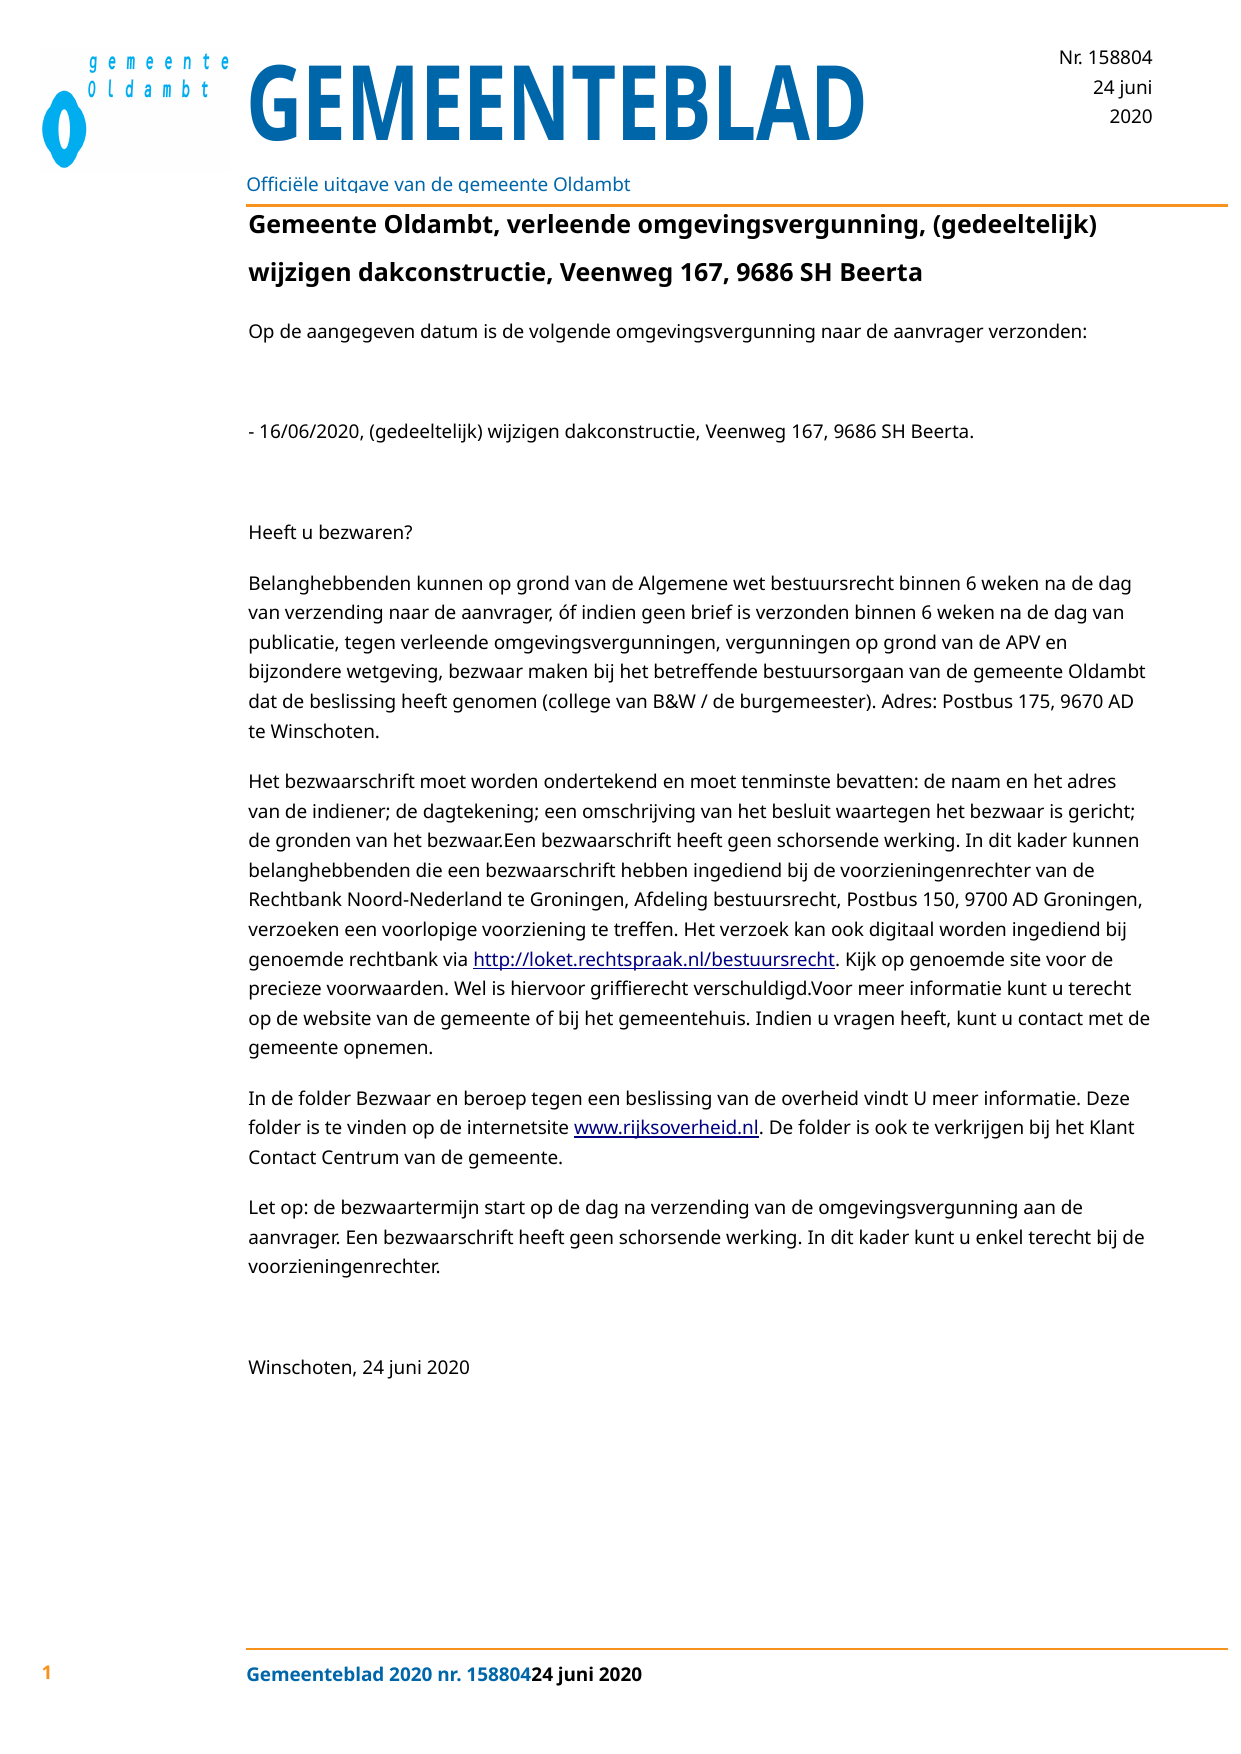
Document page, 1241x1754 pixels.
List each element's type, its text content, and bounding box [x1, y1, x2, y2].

picture [41, 47, 231, 172]
text Gemeente Oldambt, verleende omgevingsvergunning, (gedeeltelijk) wijzigen dakconstructie, Veenweg 167, 9686 SH Beerta [248, 207, 1152, 288]
text - 16/06/2020, (gedeeltelijk) wijzigen dakconstructie, Veenweg 167, 9686 SH Beerta. [248, 419, 1152, 444]
text Let op: de bezwaartermijn start op de dag na verzending van de omgevingsvergunning aan de aanvrager. Een bezwaarschrift heeft geen schorsende werking. In dit kader kunt u enkel terecht bij de voorzieningenrechter. [248, 1194, 1152, 1279]
text Het bezwaarschrift moet worden ondertekend en moet tenminste bevatten: de naam en het adres van de indiener; de dagtekening; een omschrijving van het besluit waartegen het bezwaar is gericht; de gronden van het bezwaar.Een bezwaarschrift heeft geen schorsende werking. In dit kader kunnen belanghebbenden die een bezwaarschrift hebben ingediend bij de voorzieningenrechter van de Rechtbank Noord-Nederland te Groningen, Afdeling bestuursrecht, Postbus 150, 9700 AD Groningen, verzoeken een voorlopige voorziening te treffen. Het verzoek kan ook digitaal worden ingediend bij genoemde rechtbank via http://loket.rechtspraak.nl/bestuursrecht. Kijk op genoemde site voor de precieze voorwaarden. Wel is hiervoor griffierecht verschuldigd.Voor meer informatie kunt u terecht op de website van de gemeente of bij het gemeentehuis. Indien u vragen heeft, kunt u contact met de gemeente opnemen. [248, 768, 1152, 1060]
text In de folder Bezwaar en beroep tegen een beslissing van de overheid vindt U meer informatie. Deze folder is te vinden op de internetsite www.rijksoverheid.nl. De folder is ook te verkrijgen bij het Klant Contact Centrum van de gemeente. [248, 1085, 1152, 1170]
text Belanghebbenden kunnen op grond van de Algemene wet bestuursrecht binnen 6 weken na de dag van verzending naar de aanvrager, óf indien geen brief is verzonden binnen 6 weken na de dag van publicatie, tegen verleende omgevingsvergunningen, vergunningen op grond van de APV en bijzondere wetgeving, bezwaar maken bij het betreffende bestuursorgaan van de gemeente Oldambt dat de beslissing heeft genomen (college van B&W / de burgemeester). Adres: Postbus 175, 9670 AD te Winschoten. [248, 570, 1152, 744]
text Heeft u bezwaren? [248, 519, 1152, 545]
text Winschoten, 24 juni 2020 [248, 1354, 1152, 1380]
text Op de aangegeven datum is de volgende omgevingsvergunning naar de aanvrager verzonden: [248, 318, 1152, 344]
